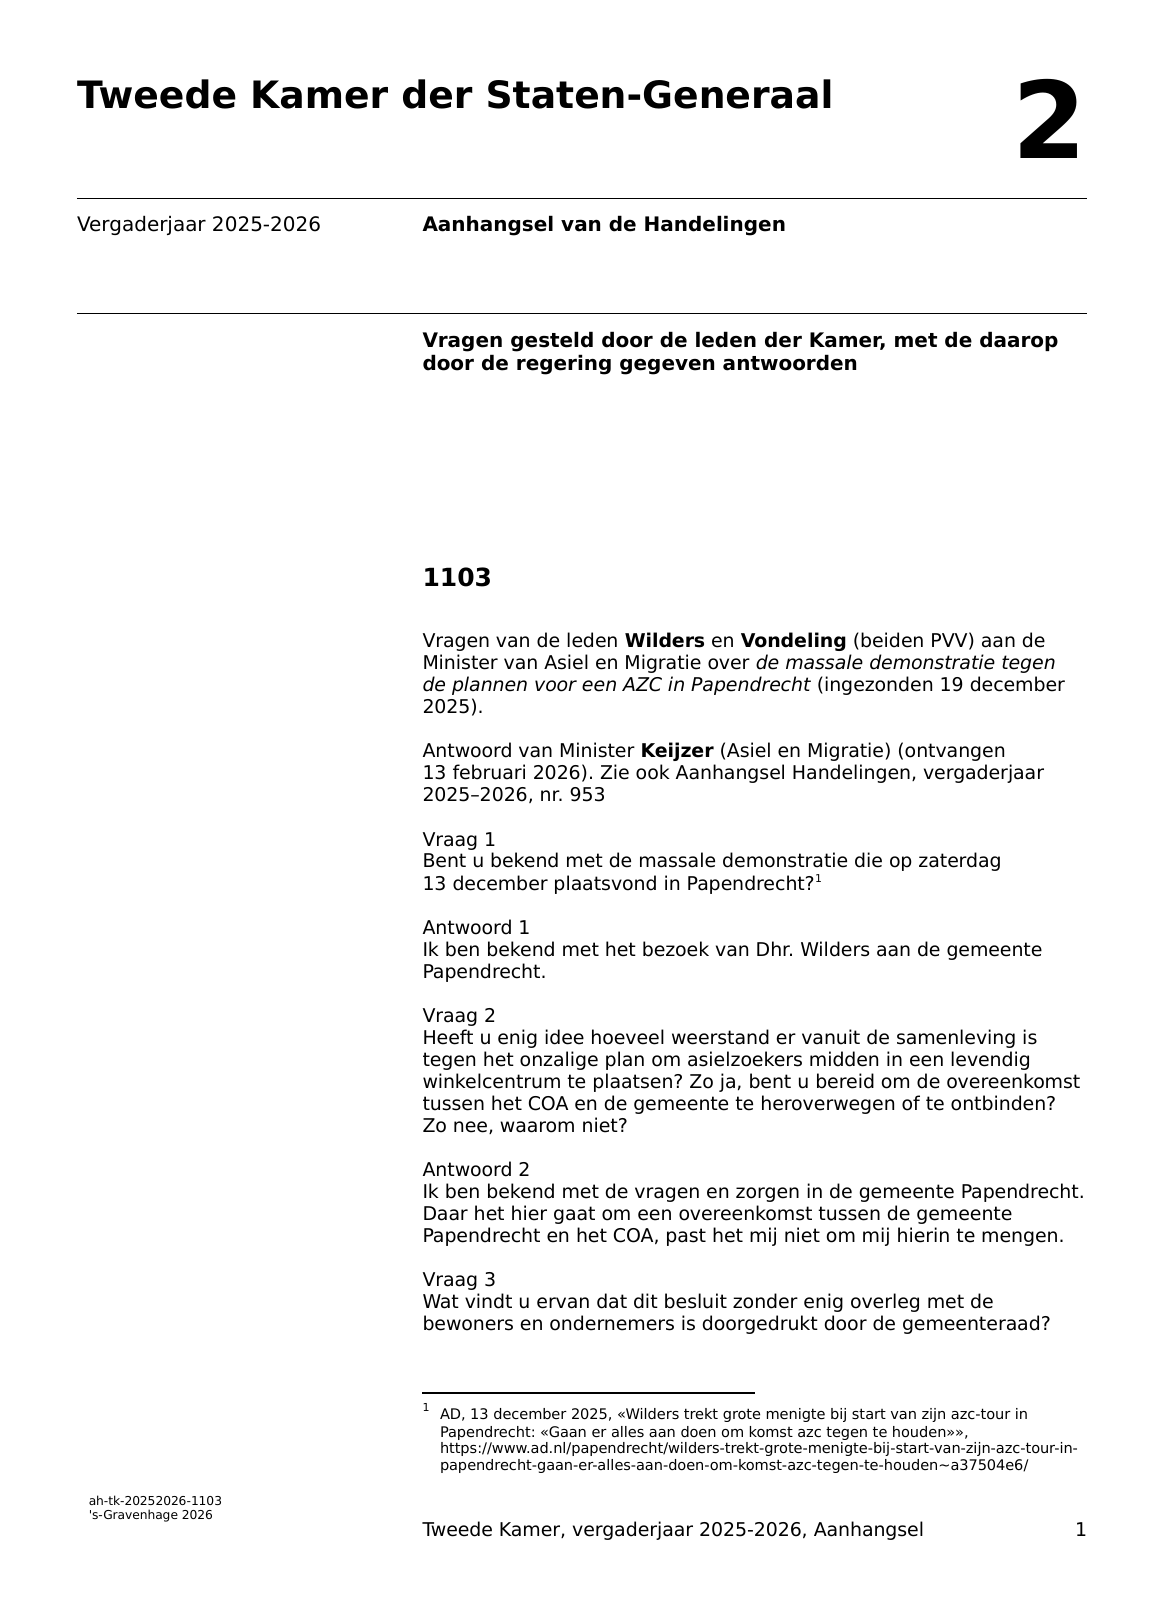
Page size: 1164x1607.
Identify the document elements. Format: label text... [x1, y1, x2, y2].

text Heeft u enig idee hoeveel weerstand er vanuit de samenleving is tegen het onzalige plan om asielzoekers midden in een levendig winkelcentrum te plaatsen? Zo ja, bent u bereid om de overeenkomst tussen het COA en de gemeente te heroverwegen of te ontbinden? Zo nee, waarom niet? [422, 1027, 1087, 1137]
text Vragen van de leden Wilders en Vondeling (beiden PVV) aan de Minister van Asiel en Migratie over de massale demonstratie tegen de plannen voor een AZC in Papendrecht (ingezonden 19 december 2025). [422, 630, 1087, 718]
text Antwoord 2 [422, 1159, 1087, 1181]
text 's-Gravenhage 2026 [88, 1508, 323, 1522]
table_header Tweede Kamer der Staten-Generaal [77, 59, 886, 198]
text Antwoord van Minister Keijzer (Asiel en Migratie) (ontvangen 13 februari 2026). Zie ook Aanhangsel Handelingen, vergaderjaar 2025–2026, nr. 953 [422, 740, 1087, 806]
text AD, 13 december 2025, «Wilders trekt grote menigte bij start van zijn azc-tour in Papendrecht: «Gaan er alles aan doen om komst azc tegen te houden»», https://www.ad.nl/papendrecht/wilders-trekt-grote-menigte-bij-start-van-zijn-azc-tour-in-papendrecht-gaan-er-alles-aan-doen-om-komst-azc-tegen-te-houden~a37504e6/ [422, 1402, 1087, 1474]
text Bent u bekend met de massale demonstratie die op zaterdag 13 december plaatsvond in Papendrecht? [422, 850, 1087, 894]
table_header 2 [886, 59, 1087, 198]
text Ik ben bekend met het bezoek van Dhr. Wilders aan de gemeente Papendrecht. [422, 938, 1087, 982]
table_cell Aanhangsel van de Handelingen [422, 199, 1087, 313]
table_cell Vergaderjaar 2025-2026 [77, 199, 422, 313]
text ah-tk-20252026-1103 [88, 1494, 323, 1508]
text 1103 [422, 563, 1087, 592]
table_cell Vragen gesteld door de leden der Kamer, met de daarop door de regering gegeven antwoorden [422, 314, 1087, 375]
text Ik ben bekend met de vragen en zorgen in de gemeente Papendrecht. Daar het hier gaat om een overeenkomst tussen de gemeente Papendrecht en het COA, past het mij niet om mij hierin te mengen. [422, 1181, 1087, 1247]
text Wat vindt u ervan dat dit besluit zonder enig overleg met de bewoners en ondernemers is doorgedrukt door de gemeenteraad? [422, 1291, 1087, 1335]
text Vraag 1 [422, 828, 1087, 850]
table_cell [77, 314, 422, 375]
text Vraag 2 [422, 1005, 1087, 1027]
text Antwoord 1 [422, 917, 1087, 938]
text Vraag 3 [422, 1269, 1087, 1291]
